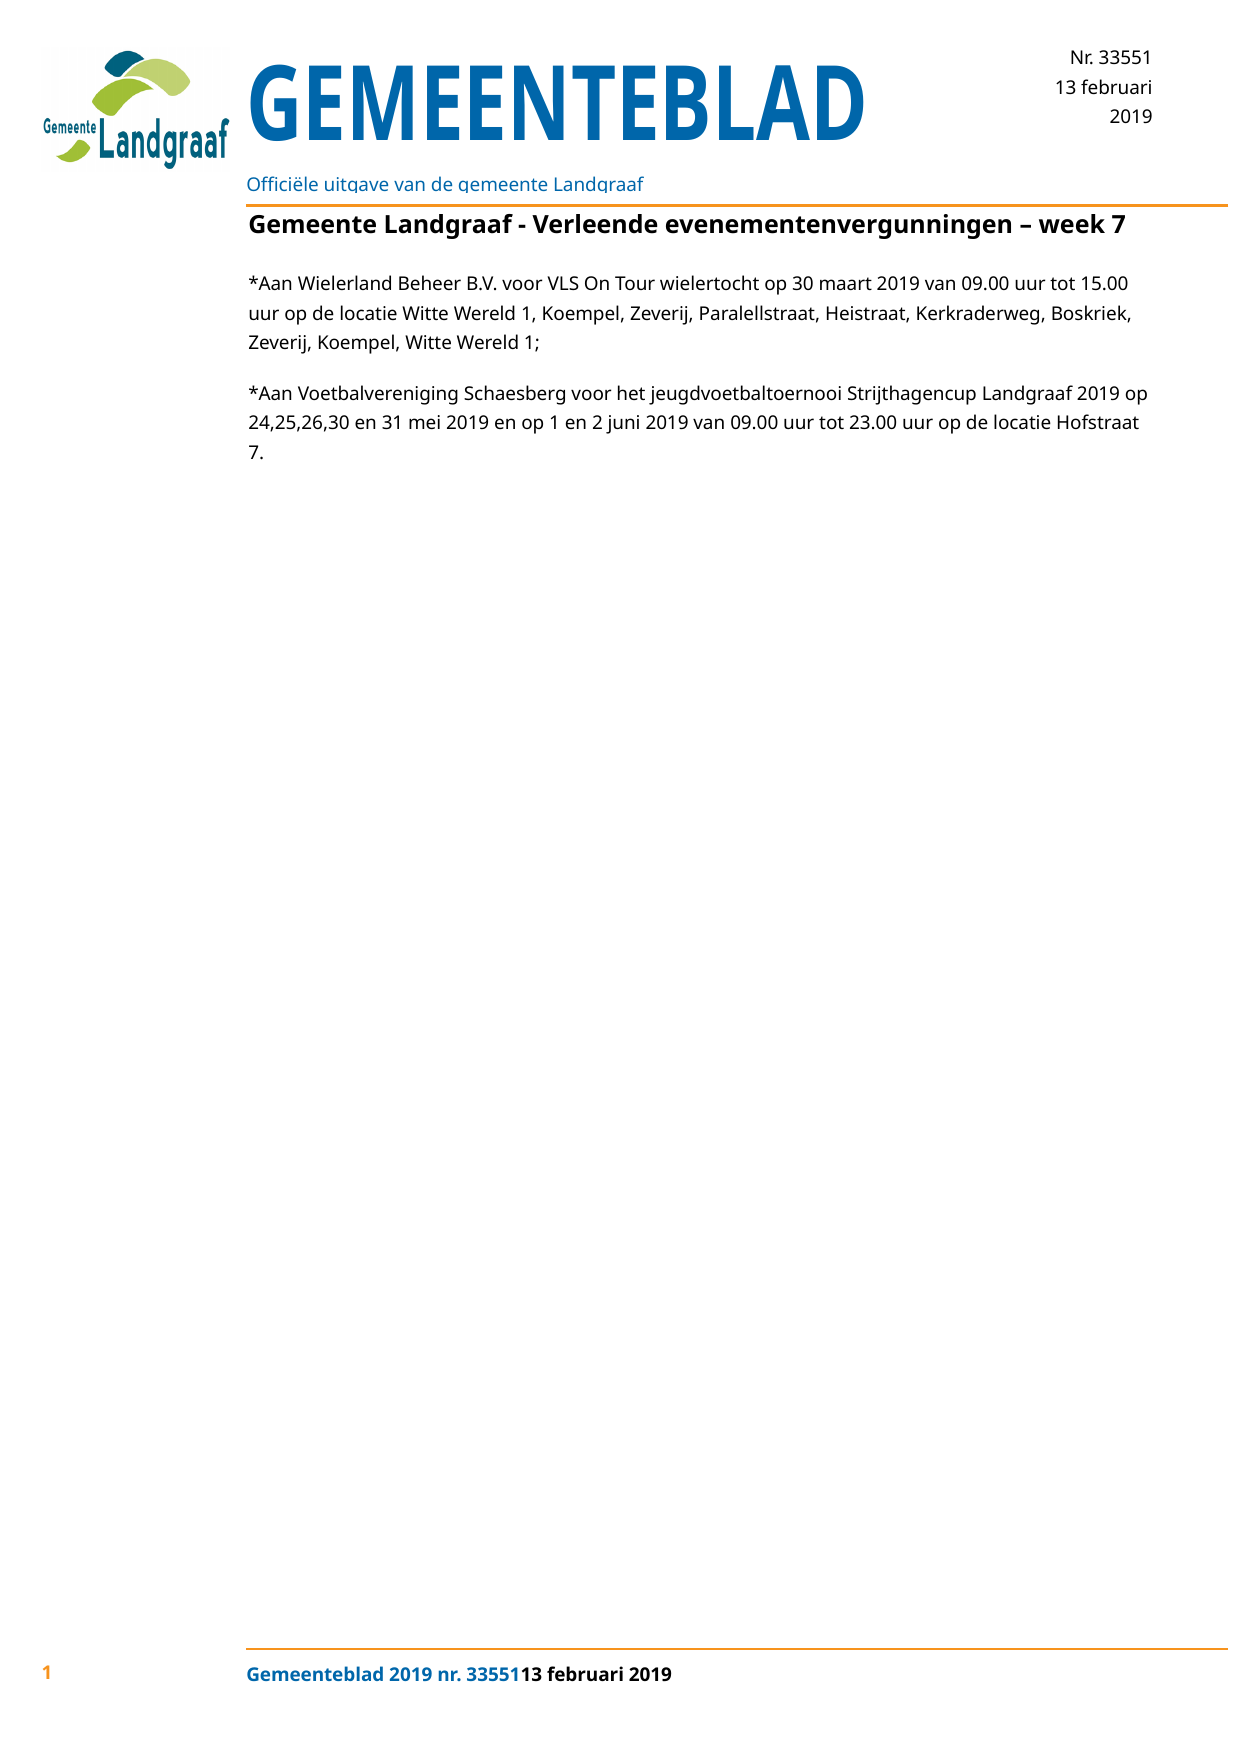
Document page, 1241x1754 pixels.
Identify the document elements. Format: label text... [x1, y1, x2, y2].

text *Aan Wielerland Beheer B.V. voor VLS On Tour wielertocht op 30 maart 2019 van 09.00 uur tot 15.00 uur op de locatie Witte Wereld 1, Koempel, Zeverij, Paralellstraat, Heistraat, Kerkraderweg, Boskriek, Zeverij, Koempel, Witte Wereld 1; [248, 270, 1152, 355]
picture [41, 47, 231, 172]
text *Aan Voetbalvereniging Schaesberg voor het jeugdvoetbaltoernooi Strijthagencup Landgraaf 2019 op 24,25,26,30 en 31 mei 2019 en op 1 en 2 juni 2019 van 09.00 uur tot 23.00 uur op de locatie Hofstraat 7. [248, 380, 1152, 465]
text Gemeente Landgraaf - Verleende evenementenvergunningen – week 7 [248, 207, 1152, 241]
